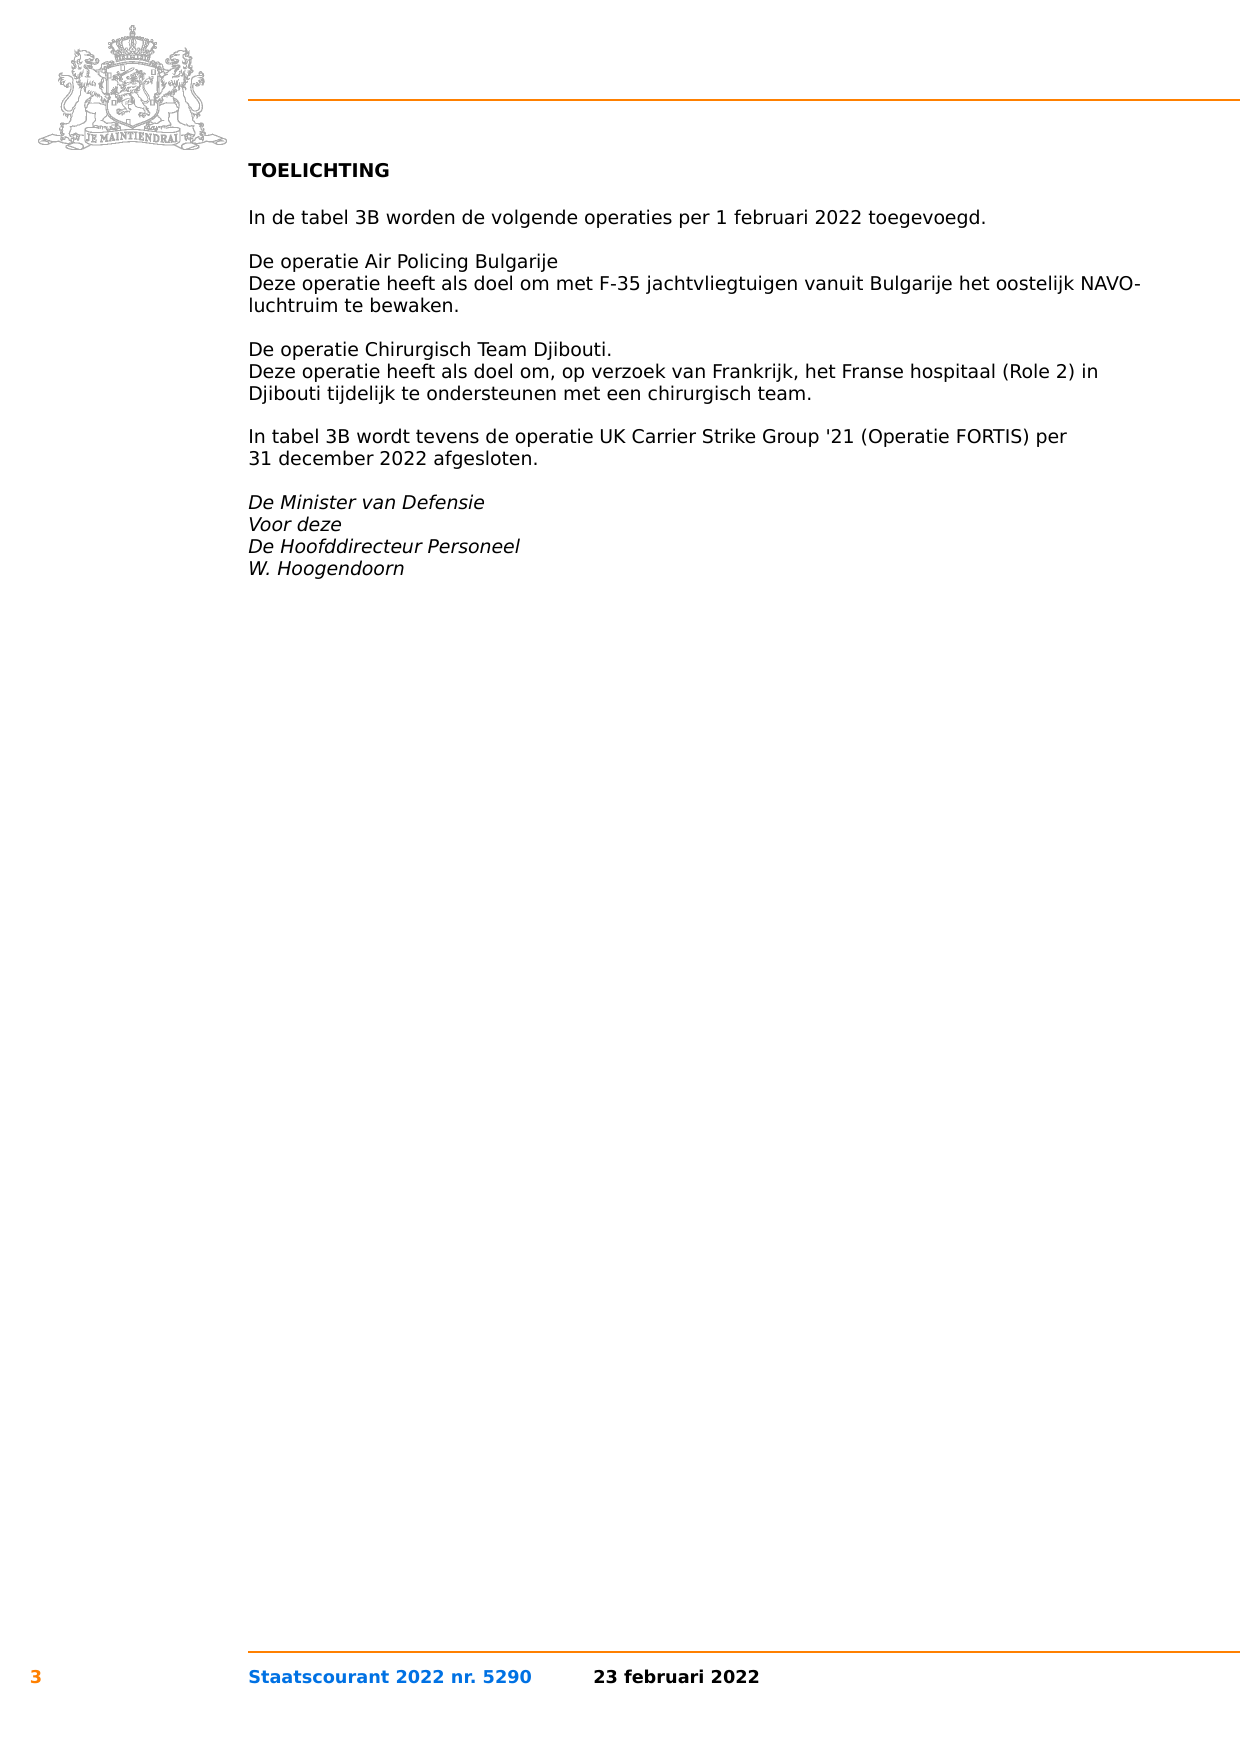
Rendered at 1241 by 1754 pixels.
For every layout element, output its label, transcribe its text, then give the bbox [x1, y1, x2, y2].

text Deze operatie heeft als doel om, op verzoek van Frankrijk, het Franse hospitaal (Role 2) in Djibouti tijdelijk te ondersteunen met een chirurgisch team. [248, 361, 1163, 404]
text In de tabel 3B worden de volgende operaties per 1 februari 2022 toegevoegd. [248, 207, 1163, 229]
picture [38, 25, 227, 150]
text De operatie Air Policing Bulgarije [248, 251, 1163, 273]
text De Minister van Defensie Voor deze De Hoofddirecteur Personeel W. Hoogendoorn [248, 492, 1163, 580]
text De operatie Chirurgisch Team Djibouti. [248, 338, 1163, 361]
text Deze operatie heeft als doel om met F-35 jachtvliegtuigen vanuit Bulgarije het oostelijk NAVO-luchtruim te bewaken. [248, 273, 1163, 317]
text In tabel 3B wordt tevens de operatie UK Carrier Strike Group '21 (Operatie FORTIS) per 31 december 2022 afgesloten. [248, 426, 1163, 470]
subtitle TOELICHTING [248, 160, 1163, 182]
